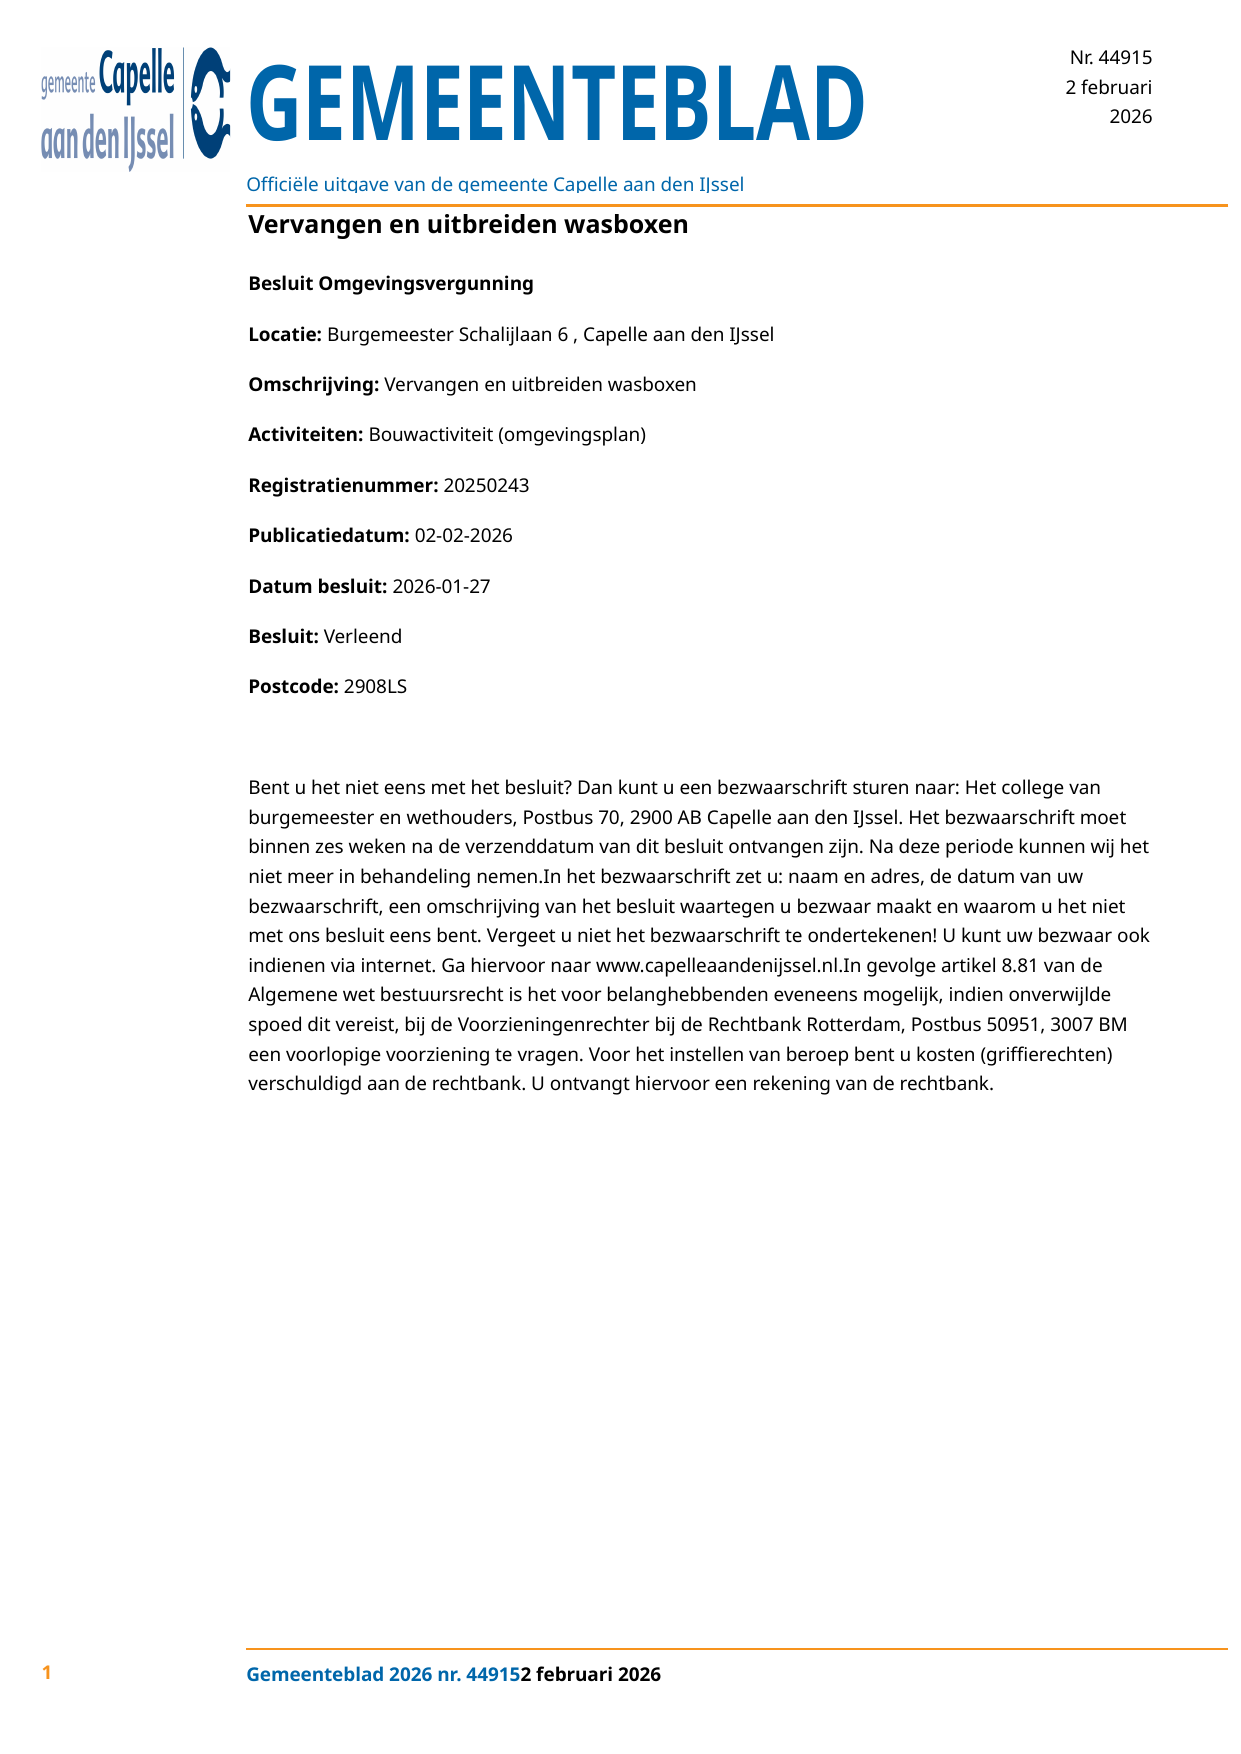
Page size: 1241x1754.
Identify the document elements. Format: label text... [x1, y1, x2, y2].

text Datum besluit: 2026-01-27 [248, 573, 1152, 598]
text Bent u het niet eens met het besluit? Dan kunt u een bezwaarschrift sturen naar: Het college van burgemeester en wethouders, Postbus 70, 2900 AB Capelle aan den IJssel. Het bezwaarschrift moet binnen zes weken na de verzenddatum van dit besluit ontvangen zijn. Na deze periode kunnen wij het niet meer in behandeling nemen.In het bezwaarschrift zet u: naam en adres, de datum van uw bezwaarschrift, een omschrijving van het besluit waartegen u bezwaar maakt en waarom u het niet met ons besluit eens bent. Vergeet u niet het bezwaarschrift te ondertekenen! U kunt uw bezwaar ook indienen via internet. Ga hiervoor naar www.capelleaandenijssel.nl.In gevolge artikel 8.81 van de Algemene wet bestuursrecht is het voor belanghebbenden eveneens mogelijk, indien onverwijlde spoed dit vereist, bij de Voorzieningenrechter bij de Rechtbank Rotterdam, Postbus 50951, 3007 BM een voorlopige voorziening te vragen. Voor het instellen van beroep bent u kosten (griffierechten) verschuldigd aan de rechtbank. U ontvangt hiervoor een rekening van de rechtbank. [248, 774, 1152, 1096]
text Locatie: Burgemeester Schalijlaan 6 , Capelle aan den IJssel [248, 321, 1152, 346]
text Omschrijving: Vervangen en uitbreiden wasboxen [248, 371, 1152, 397]
text Registratienummer: 20250243 [248, 472, 1152, 498]
text Activiteiten: Bouwactiviteit (omgevingsplan) [248, 422, 1152, 447]
text Besluit: Verleend [248, 623, 1152, 649]
text Besluit Omgevingsvergunning [248, 270, 1152, 296]
text Vervangen en uitbreiden wasboxen [248, 207, 1152, 241]
picture [41, 47, 231, 172]
text Postcode: 2908LS [248, 674, 1152, 699]
text Publicatiedatum: 02-02-2026 [248, 522, 1152, 548]
